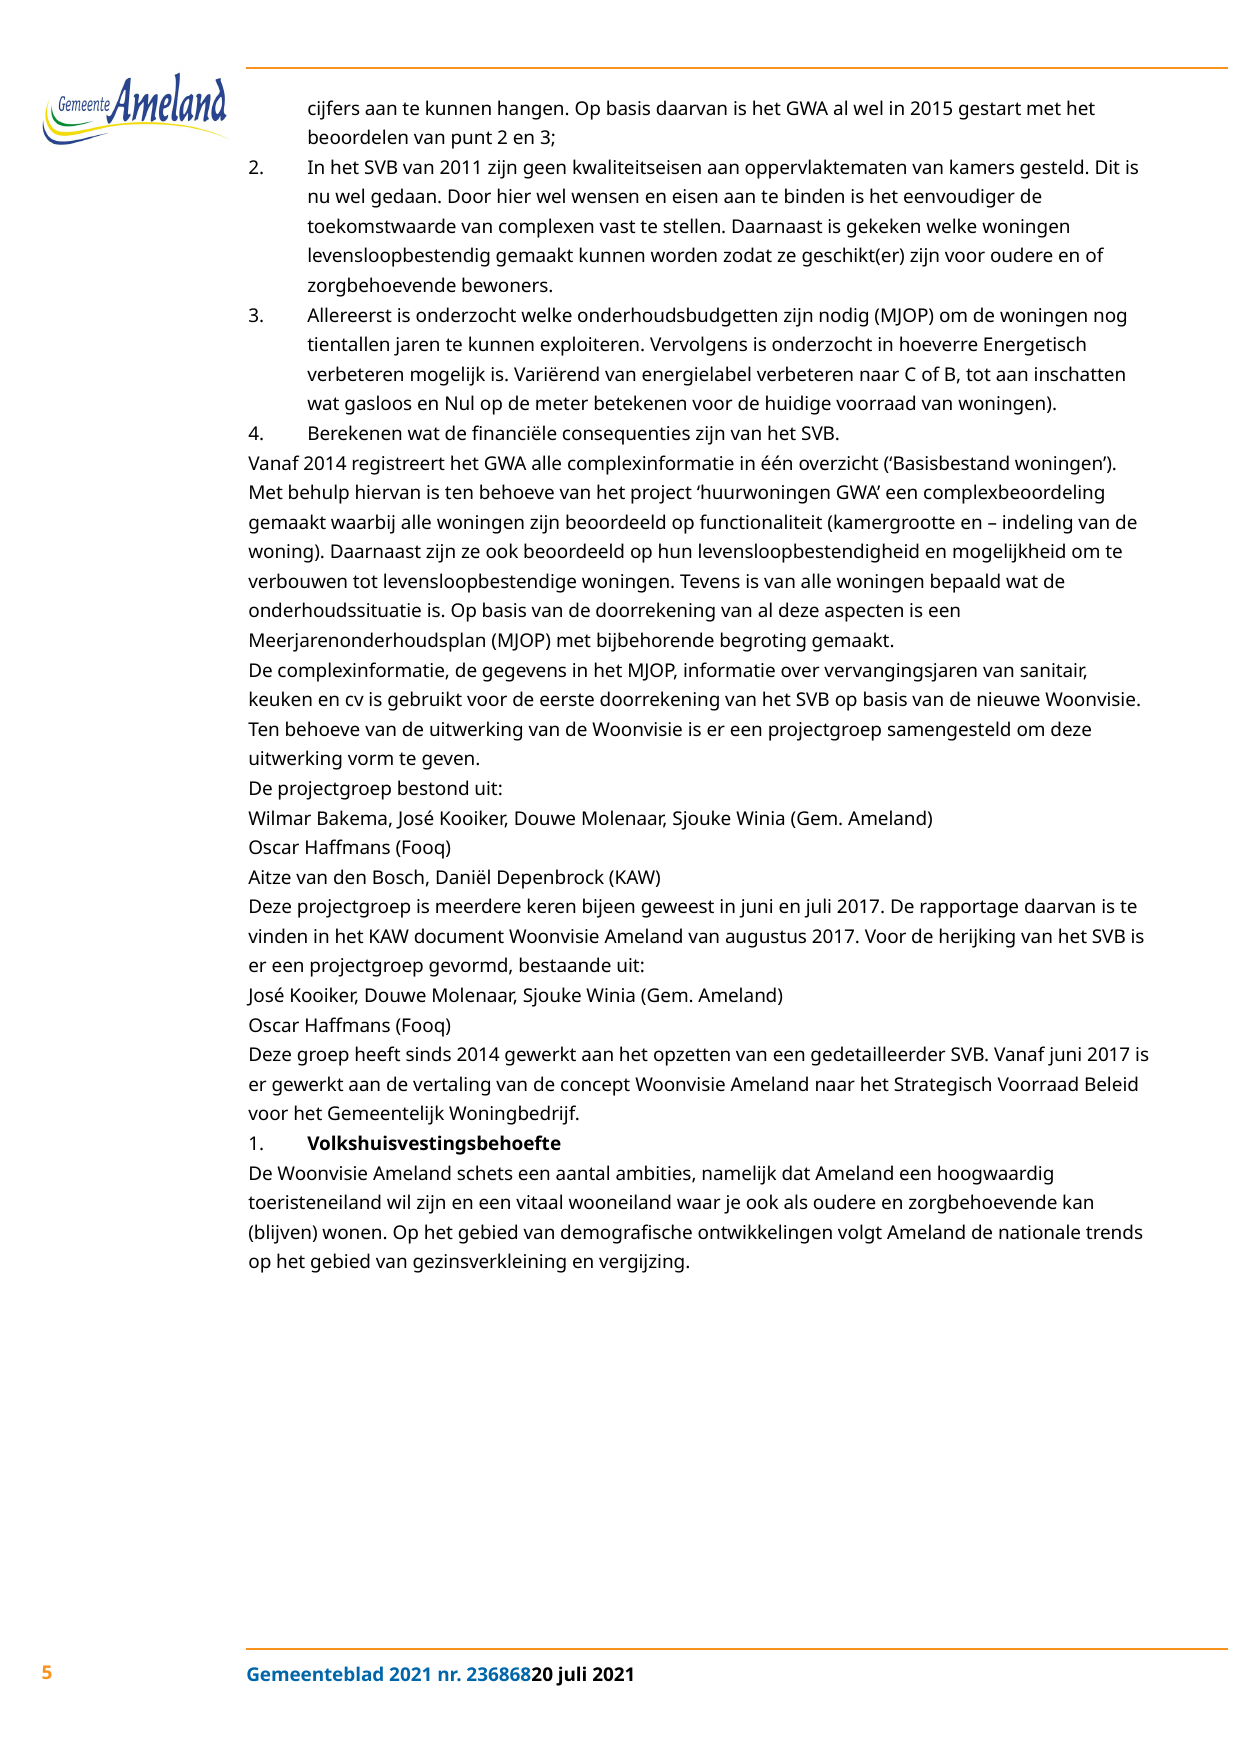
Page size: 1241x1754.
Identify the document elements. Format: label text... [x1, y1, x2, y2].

text Vanaf 2014 registreert het GWA alle complexinformatie in één overzicht (‘Basisbestand woningen’). Met behulp hiervan is ten behoeve van het project ‘huurwoningen GWA’ een complexbeoordeling gemaakt waarbij alle woningen zijn beoordeeld op functionaliteit (kamergrootte en – indeling van de woning). Daarnaast zijn ze ook beoordeeld op hun levensloopbestendigheid en mogelijkheid om te verbouwen tot levensloopbestendige woningen. Tevens is van alle woningen bepaald wat de onderhoudssituatie is. Op basis van de doorrekening van al deze aspecten is een Meerjarenonderhoudsplan (MJOP) met bijbehorende begroting gemaakt. [248, 450, 1152, 653]
list Volkshuisvestingsbehoefte [248, 1130, 1152, 1156]
text Ten behoeve van de uitwerking van de Woonvisie is er een projectgroep samengesteld om deze uitwerking vorm te geven. [248, 716, 1152, 771]
text De projectgroep bestond uit: [248, 775, 1152, 801]
list Berekenen wat de financiële consequenties zijn van het SVB. [248, 420, 1152, 446]
list Allereerst is onderzocht welke onderhoudsbudgetten zijn nodig (MJOP) om de woningen nog tientallen jaren te kunnen exploiteren. Vervolgens is onderzocht in hoeverre Energetisch verbeteren mogelijk is. Variërend van energielabel verbeteren naar C of B, tot aan inschatten wat gasloos en Nul op de meter betekenen voor de huidige voorraad van woningen). [248, 302, 1152, 416]
list cijfers aan te kunnen hangen. Op basis daarvan is het GWA al wel in 2015 gestart met het beoordelen van punt 2 en 3; [248, 95, 1152, 150]
text Oscar Haffmans (Fooq) [248, 834, 1152, 860]
text Deze groep heeft sinds 2014 gewerkt aan het opzetten van een gedetailleerder SVB. Vanaf juni 2017 is er gewerkt aan de vertaling van de concept Woonvisie Ameland naar het Strategisch Voorraad Beleid voor het Gemeentelijk Woningbedrijf. [248, 1041, 1152, 1126]
text De Woonvisie Ameland schets een aantal ambities, namelijk dat Ameland een hoogwaardig toeristeneiland wil zijn en een vitaal wooneiland waar je ook als oudere en zorgbehoevende kan (blijven) wonen. Op het gebied van demografische ontwikkelingen volgt Ameland de nationale trends op het gebied van gezinsverkleining en vergijzing. [248, 1160, 1152, 1274]
text De complexinformatie, de gegevens in het MJOP, informatie over vervangingsjaren van sanitair, keuken en cv is gebruikt voor de eerste doorrekening van het SVB op basis van de nieuwe Woonvisie. [248, 657, 1152, 712]
text Wilmar Bakema, José Kooiker, Douwe Molenaar, Sjouke Winia (Gem. Ameland) [248, 805, 1152, 831]
picture [41, 47, 231, 172]
list In het SVB van 2011 zijn geen kwaliteitseisen aan oppervlaktematen van kamers gesteld. Dit is nu wel gedaan. Door hier wel wensen en eisen aan te binden is het eenvoudiger de toekomstwaarde van complexen vast te stellen. Daarnaast is gekeken welke woningen levensloopbestendig gemaakt kunnen worden zodat ze geschikt(er) zijn voor oudere en of zorgbehoevende bewoners. [248, 154, 1152, 298]
text Oscar Haffmans (Fooq) [248, 1012, 1152, 1038]
text José Kooiker, Douwe Molenaar, Sjouke Winia (Gem. Ameland) [248, 982, 1152, 1008]
text Aitze van den Bosch, Daniël Depenbrock (KAW) [248, 864, 1152, 890]
text Deze projectgroep is meerdere keren bijeen geweest in juni en juli 2017. De rapportage daarvan is te vinden in het KAW document Woonvisie Ameland van augustus 2017. Voor de herijking van het SVB is er een projectgroep gevormd, bestaande uit: [248, 893, 1152, 978]
